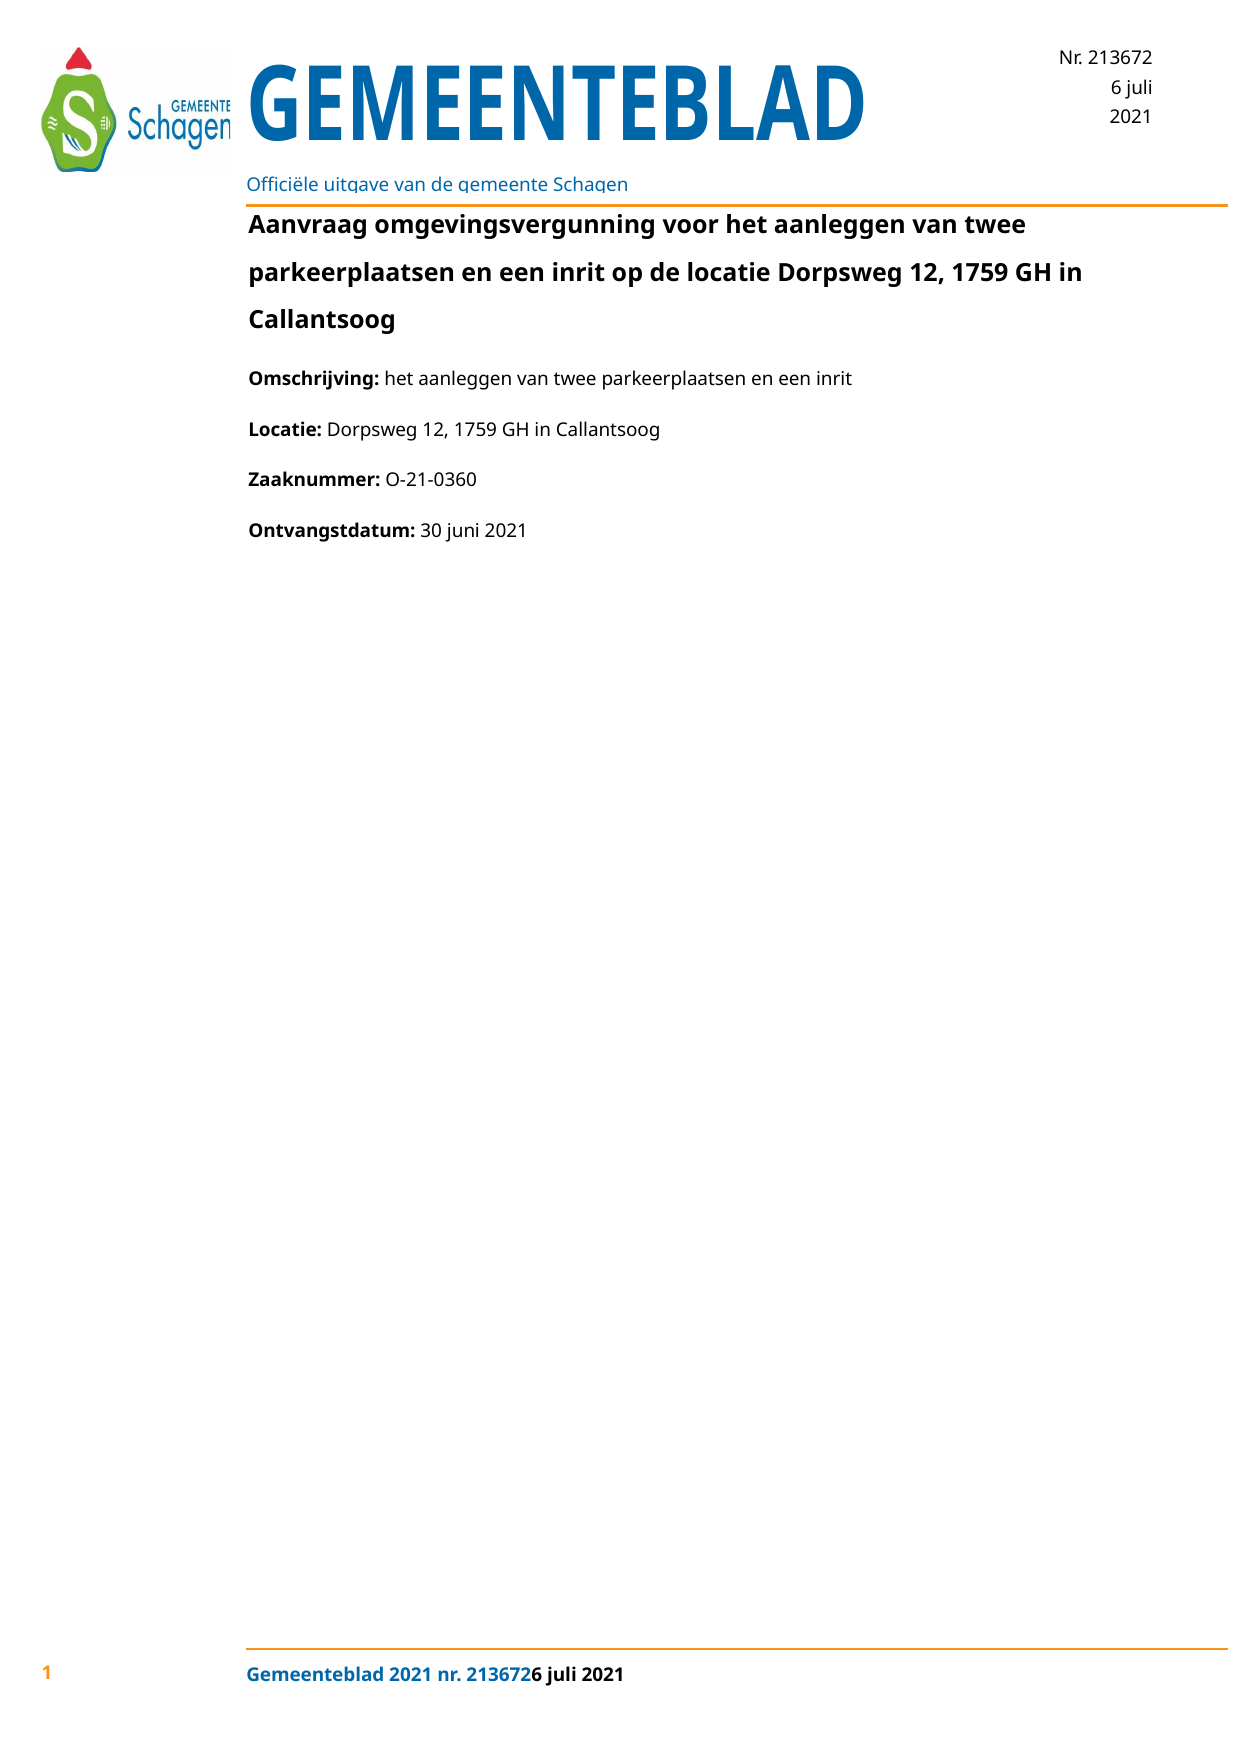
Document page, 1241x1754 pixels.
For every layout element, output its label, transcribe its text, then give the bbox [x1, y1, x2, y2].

text Aanvraag omgevingsvergunning voor het aanleggen van twee parkeerplaatsen en een inrit op de locatie Dorpsweg 12, 1759 GH in Callantsoog [248, 207, 1152, 336]
text Zaaknummer: O-21-0360 [248, 466, 1152, 492]
text Ontvangstdatum: 30 juni 2021 [248, 517, 1152, 542]
text Locatie: Dorpsweg 12, 1759 GH in Callantsoog [248, 416, 1152, 442]
picture [41, 47, 231, 172]
text Omschrijving: het aanleggen van twee parkeerplaatsen en een inrit [248, 366, 1152, 391]
